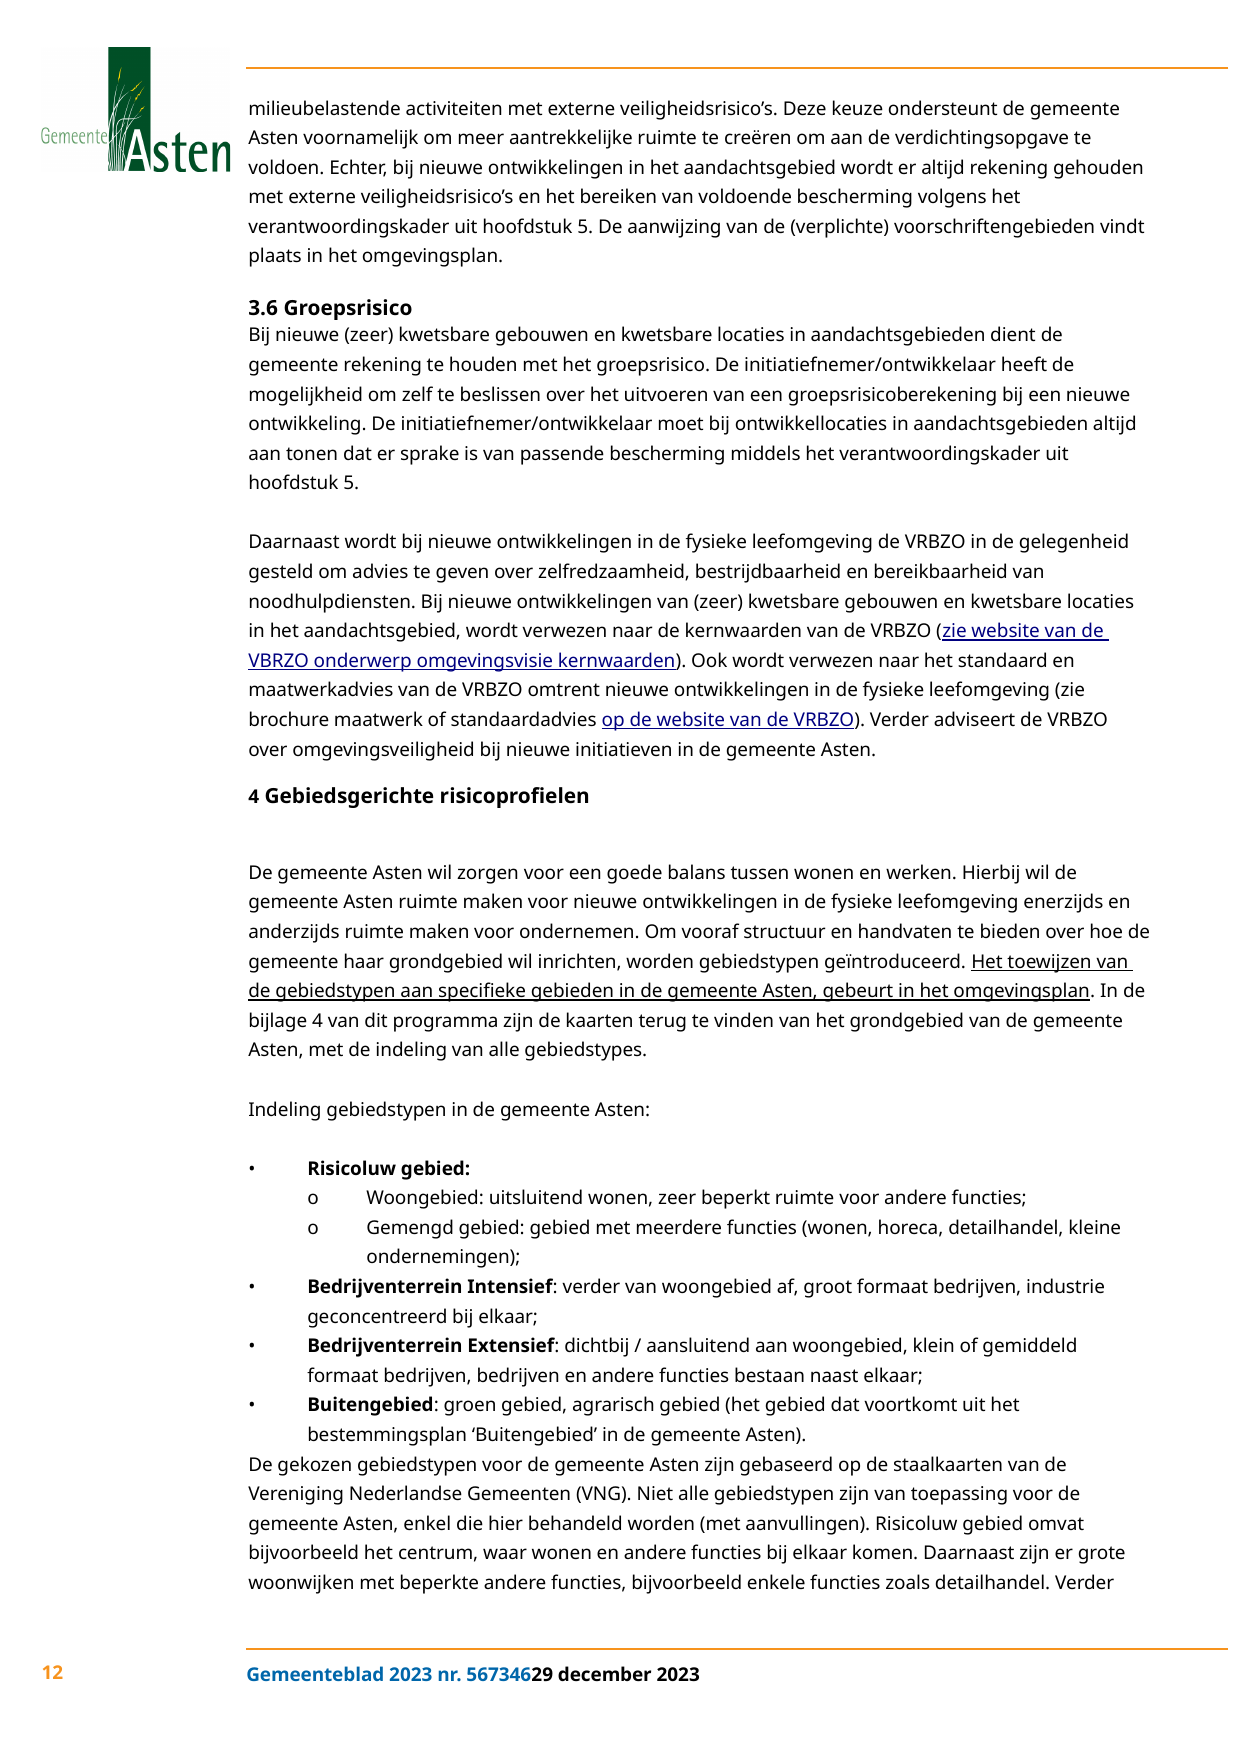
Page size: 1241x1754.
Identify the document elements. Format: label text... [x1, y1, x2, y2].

text Bij nieuwe (zeer) kwetsbare gebouwen en kwetsbare locaties in aandachtsgebieden dient de gemeente rekening te houden met het groepsrisico. De initiatiefnemer/ontwikkelaar heeft de mogelijkheid om zelf te beslissen over het uitvoeren van een groepsrisicoberekening bij een nieuwe ontwikkeling. De initiatiefnemer/ontwikkelaar moet bij ontwikkellocaties in aandachtsgebieden altijd aan tonen dat er sprake is van passende bescherming middels het verantwoordingskader uit hoofdstuk 5. [248, 322, 1152, 495]
list Risicoluw gebied: [248, 1155, 1152, 1181]
list Buitengebied: groen gebied, agrarisch gebied (het gebied dat voortkomt uit het bestemmingsplan ‘Buitengebied’ in de gemeente Asten). [248, 1392, 1152, 1447]
picture [41, 47, 231, 172]
text 3.6 Groepsrisico [248, 293, 1152, 322]
text De gemeente Asten wil zorgen voor een goede balans tussen wonen en werken. Hierbij wil de gemeente Asten ruimte maken voor nieuwe ontwikkelingen in de fysieke leefomgeving enerzijds en anderzijds ruimte maken voor ondernemen. Om vooraf structuur en handvaten te bieden over hoe de gemeente haar grondgebied wil inrichten, worden gebiedstypen geïntroduceerd. Het toewijzen van de gebiedstypen aan specifieke gebieden in de gemeente Asten, gebeurt in het omgevingsplan. In de bijlage 4 van dit programma zijn de kaarten terug te vinden van het grondgebied van de gemeente Asten, met de indeling van alle gebiedstypes. [248, 859, 1152, 1062]
list Bedrijventerrein Intensief: verder van woongebied af, groot formaat bedrijven, industrie geconcentreerd bij elkaar; [248, 1273, 1152, 1328]
text De gekozen gebiedstypen voor de gemeente Asten zijn gebaseerd op de staalkaarten van de Vereniging Nederlandse Gemeenten (VNG). Niet alle gebiedstypen zijn van toepassing voor de gemeente Asten, enkel die hier behandeld worden (met aanvullingen). Risicoluw gebied omvat bijvoorbeeld het centrum, waar wonen en andere functies bij elkaar komen. Daarnaast zijn er grote woonwijken met beperkte andere functies, bijvoorbeeld enkele functies zoals detailhandel. Verder [248, 1451, 1152, 1595]
list Bedrijventerrein Extensief: dichtbij / aansluitend aan woongebied, klein of gemiddeld formaat bedrijven, bedrijven en andere functies bestaan naast elkaar; [248, 1332, 1152, 1388]
text Indeling gebiedstypen in de gemeente Asten: [248, 1096, 1152, 1121]
text 4 Gebiedsgerichte risicoprofielen [248, 781, 1152, 810]
list Woongebied: uitsluitend wonen, zeer beperkt ruimte voor andere functies; [307, 1184, 1152, 1210]
text milieubelastende activiteiten met externe veiligheidsrisico’s. Deze keuze ondersteunt de gemeente Asten voornamelijk om meer aantrekkelijke ruimte te creëren om aan de verdichtingsopgave te voldoen. Echter, bij nieuwe ontwikkelingen in het aandachtsgebied wordt er altijd rekening gehouden met externe veiligheidsrisico’s en het bereiken van voldoende bescherming volgens het verantwoordingskader uit hoofdstuk 5. De aanwijzing van de (verplichte) voorschriftengebieden vindt plaats in het omgevingsplan. [248, 95, 1152, 268]
text Daarnaast wordt bij nieuwe ontwikkelingen in de fysieke leefomgeving de VRBZO in de gelegenheid gesteld om advies te geven over zelfredzaamheid, bestrijdbaarheid en bereikbaarheid van noodhulpdiensten. Bij nieuwe ontwikkelingen van (zeer) kwetsbare gebouwen en kwetsbare locaties in het aandachtsgebied, wordt verwezen naar de kernwaarden van de VRBZO (zie website van de VBRZO onderwerp omgevingsvisie kernwaarden). Ook wordt verwezen naar het standaard en maatwerkadvies van de VRBZO omtrent nieuwe ontwikkelingen in de fysieke leefomgeving (zie brochure maatwerk of standaardadvies op de website van de VRBZO). Verder adviseert de VRBZO over omgevingsveiligheid bij nieuwe initiatieven in de gemeente Asten. [248, 529, 1152, 761]
list Gemengd gebied: gebied met meerdere functies (wonen, horeca, detailhandel, kleine ondernemingen); [307, 1214, 1152, 1269]
